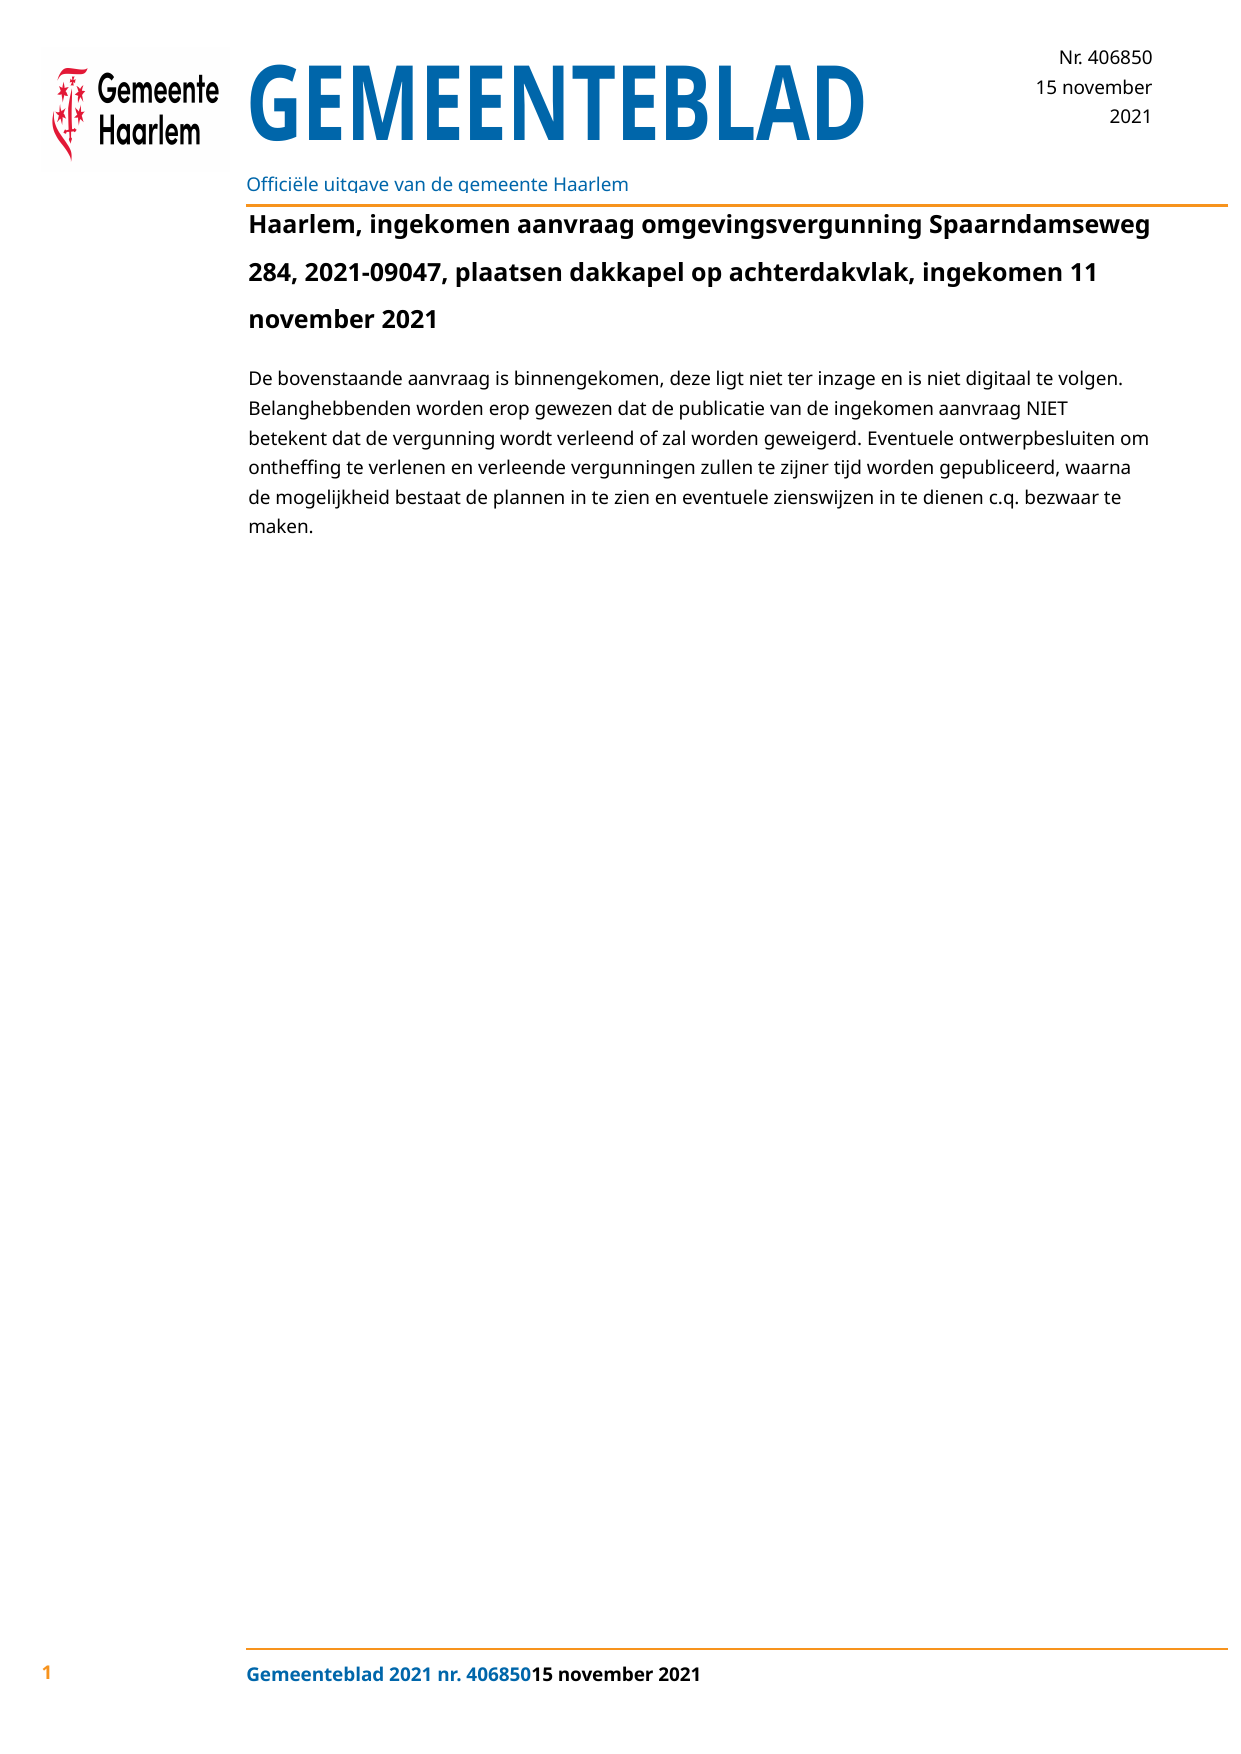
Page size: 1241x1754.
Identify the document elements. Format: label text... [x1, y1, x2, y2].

text De bovenstaande aanvraag is binnengekomen, deze ligt niet ter inzage en is niet digitaal te volgen. Belanghebbenden worden erop gewezen dat de publicatie van de ingekomen aanvraag NIET betekent dat de vergunning wordt verleend of zal worden geweigerd. Eventuele ontwerpbesluiten om ontheffing te verlenen en verleende vergunningen zullen te zijner tijd worden gepubliceerd, waarna de mogelijkheid bestaat de plannen in te zien en eventuele zienswijzen in te dienen c.q. bezwaar te maken. [248, 366, 1152, 539]
picture [41, 47, 231, 172]
text Haarlem, ingekomen aanvraag omgevingsvergunning Spaarndamseweg 284, 2021-09047, plaatsen dakkapel op achterdakvlak, ingekomen 11 november 2021 [248, 207, 1152, 336]
